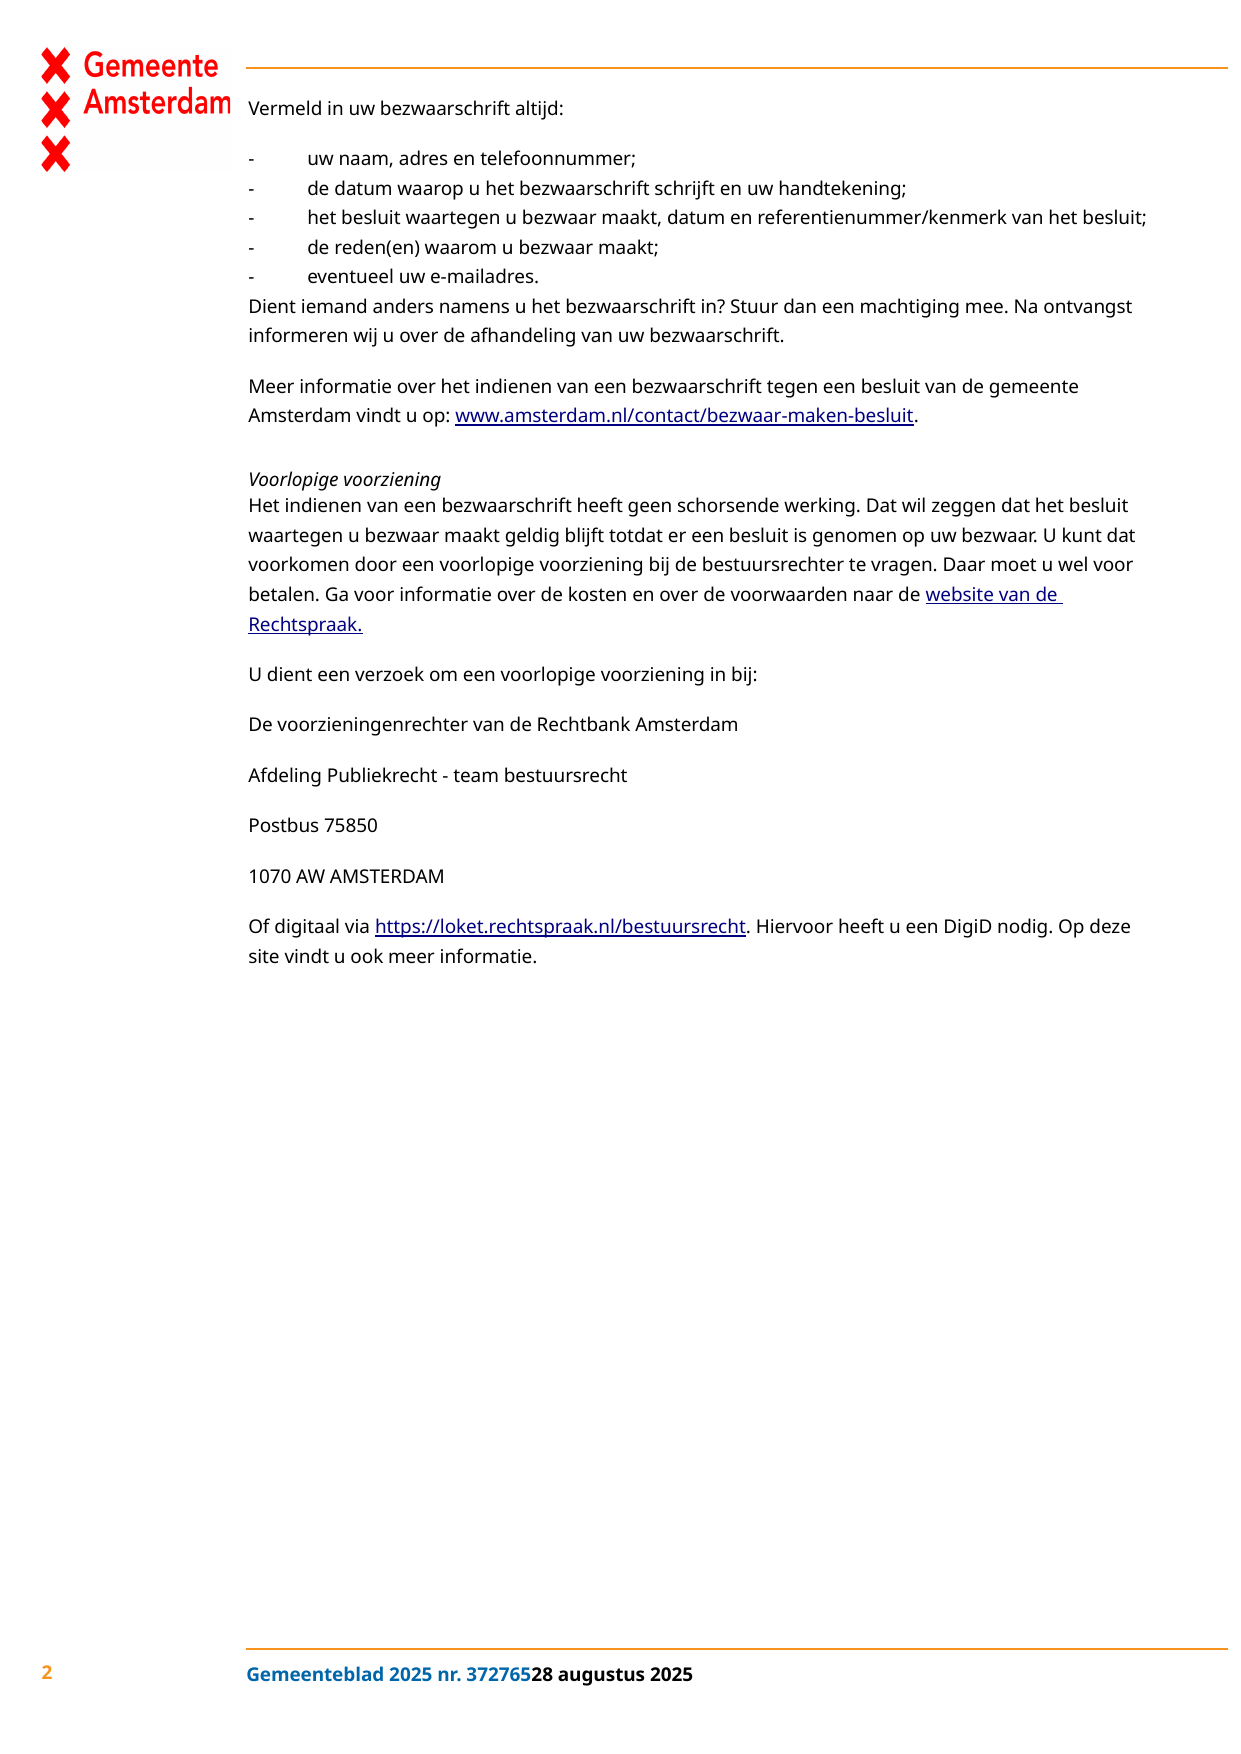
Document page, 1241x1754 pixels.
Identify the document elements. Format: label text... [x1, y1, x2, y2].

picture [41, 47, 231, 172]
text Meer informatie over het indienen van een bezwaarschrift tegen een besluit van de gemeente Amsterdam vindt u op: www.amsterdam.nl/contact/bezwaar-maken-besluit. [248, 373, 1152, 428]
text Postbus 75850 [248, 812, 1152, 838]
text Vermeld in uw bezwaarschrift altijd: [248, 95, 1152, 121]
text De voorzieningenrechter van de Rechtbank Amsterdam [248, 712, 1152, 737]
list uw naam, adres en telefoonnummer; [248, 145, 1152, 171]
text Het indienen van een bezwaarschrift heeft geen schorsende werking. Dat wil zeggen dat het besluit waartegen u bezwaar maakt geldig blijft totdat er een besluit is genomen op uw bezwaar. U kunt dat voorkomen door een voorlopige voorziening bij de bestuursrechter te vragen. Daar moet u wel voor betalen. Ga voor informatie over de kosten en over de voorwaarden naar de website van de Rechtspraak. [248, 492, 1152, 636]
text U dient een verzoek om een voorlopige voorziening in bij: [248, 661, 1152, 687]
text Voorlopige voorziening [248, 467, 1152, 492]
list het besluit waartegen u bezwaar maakt, datum en referentienummer/kenmerk van het besluit; [248, 204, 1152, 230]
list de reden(en) waarom u bezwaar maakt; [248, 234, 1152, 260]
text 1070 AW AMSTERDAM [248, 863, 1152, 888]
text Of digitaal via https://loket.rechtspraak.nl/bestuursrecht. Hiervoor heeft u een DigiD nodig. Op deze site vindt u ook meer informatie. [248, 913, 1152, 968]
text Afdeling Publiekrecht - team bestuursrecht [248, 762, 1152, 788]
list eventueel uw e-mailadres. [248, 263, 1152, 289]
text Dient iemand anders namens u het bezwaarschrift in? Stuur dan een machtiging mee. Na ontvangst informeren wij u over de afhandeling van uw bezwaarschrift. [248, 293, 1152, 348]
list de datum waarop u het bezwaarschrift schrijft en uw handtekening; [248, 175, 1152, 201]
